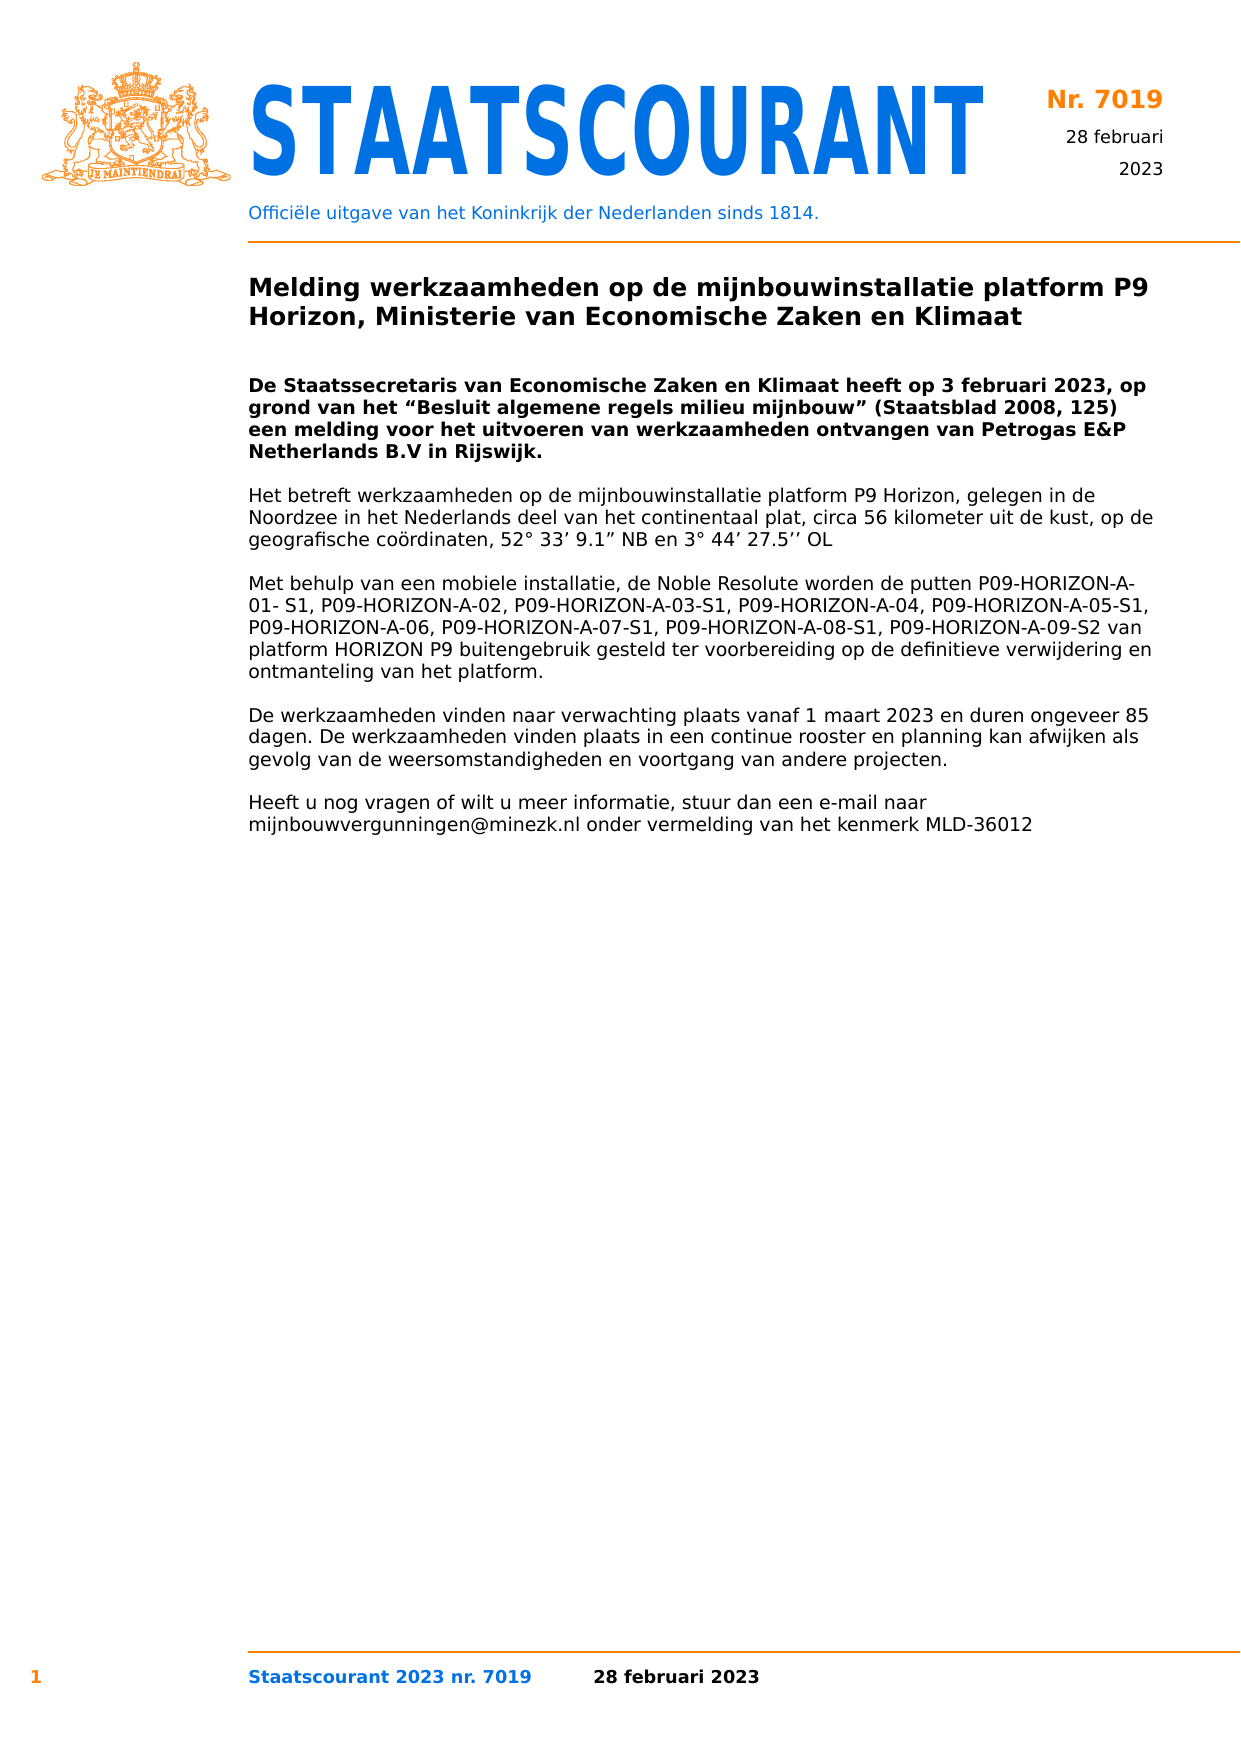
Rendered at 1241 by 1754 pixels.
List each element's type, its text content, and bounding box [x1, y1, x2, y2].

table_header [25, 62, 248, 241]
picture [41, 62, 231, 186]
table_header Nr. 7019 [998, 62, 1240, 121]
text Met behulp van een mobiele installatie, de Noble Resolute worden de putten P09-HORIZON-A-01- S1, P09-HORIZON-A-02, P09-HORIZON-A-03-S1, P09-HORIZON-A-04, P09-HORIZON-A-05-S1, P09-HORIZON-A-06, P09-HORIZON-A-07-S1, P09-HORIZON-A-08-S1, P09-HORIZON-A-09-S2 van platform HORIZON P9 buitengebruik gesteld ter voorbereiding op de definitieve verwijdering en ontmanteling van het platform. [248, 573, 1163, 683]
text Heeft u nog vragen of wilt u meer informatie, stuur dan een e-mail naar mijnbouwvergunningen@minezk.nl onder vermelding van het kenmerk MLD-36012 [248, 792, 1163, 836]
table_header STAATSCOURANT [248, 62, 998, 203]
text De Staatssecretaris van Economische Zaken en Klimaat heeft op 3 februari 2023, op grond van het “Besluit algemene regels milieu mijnbouw” (Staatsblad 2008, 125) een melding voor het uitvoeren van werkzaamheden ontvangen van Petrogas E&P Netherlands B.V in Rijswijk. [248, 375, 1163, 463]
text Het betreft werkzaamheden op de mijnbouwinstallatie platform P9 Horizon, gelegen in de Noordzee in het Nederlands deel van het continentaal plat, circa 56 kilometer uit de kust, op de geografische coördinaten, 52° 33’ 9.1” NB en 3° 44’ 27.5’’ OL [248, 485, 1163, 551]
table_cell 2023 [998, 153, 1240, 203]
subtitle Melding werkzaamheden op de mijnbouwinstallatie platform P9 Horizon, Ministerie van Economische Zaken en Klimaat [248, 273, 1163, 331]
table_cell Officiële uitgave van het Koninkrijk der Nederlanden sinds 1814. [248, 203, 1240, 241]
table_cell 28 februari [998, 121, 1240, 153]
text De werkzaamheden vinden naar verwachting plaats vanaf 1 maart 2023 en duren ongeveer 85 dagen. De werkzaamheden vinden plaats in een continue rooster en planning kan afwijken als gevolg van de weersomstandigheden en voortgang van andere projecten. [248, 704, 1163, 770]
